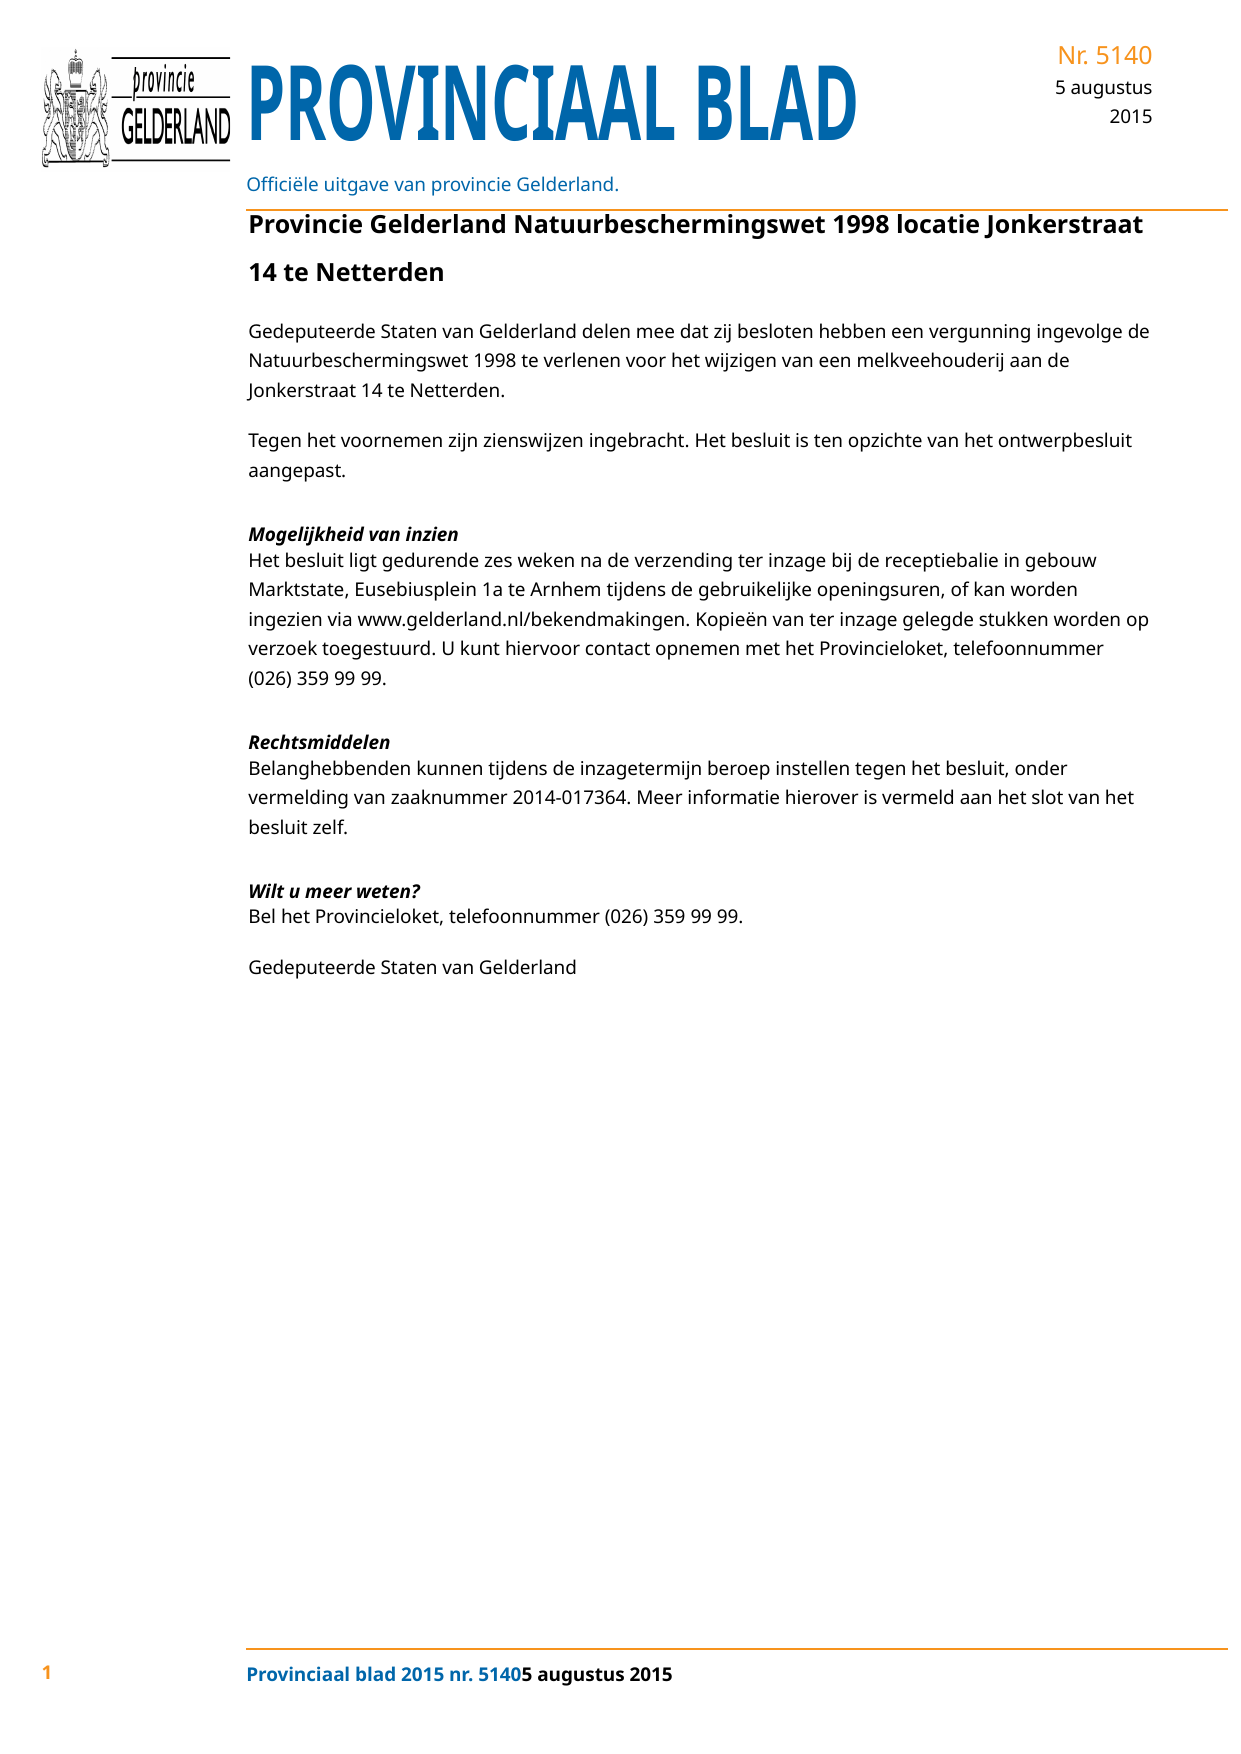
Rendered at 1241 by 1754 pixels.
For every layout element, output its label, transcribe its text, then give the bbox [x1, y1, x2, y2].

text Wilt u meer weten? [248, 878, 1152, 904]
text Mogelijkheid van inzien [248, 521, 1152, 547]
text Rechtsmiddelen [248, 729, 1152, 755]
text Gedeputeerde Staten van Gelderland delen mee dat zij besloten hebben een vergunning ingevolge de Natuurbeschermingswet 1998 te verlenen voor het wijzigen van een melkveehouderij aan de Jonkerstraat 14 te Netterden. [248, 318, 1152, 403]
text Belanghebbenden kunnen tijdens de inzagetermijn beroep instellen tegen het besluit, onder vermelding van zaaknummer 2014-017364. Meer informatie hierover is vermeld aan het slot van het besluit zelf. [248, 755, 1152, 840]
text Het besluit ligt gedurende zes weken na de verzending ter inzage bij de receptiebalie in gebouw Marktstate, Eusebiusplein 1a te Arnhem tijdens de gebruikelijke openingsuren, of kan worden ingezien via www.gelderland.nl/bekendmakingen. Kopieën van ter inzage gelegde stukken worden op verzoek toegestuurd. U kunt hiervoor contact opnemen met het Provincieloket, telefoonnummer (026) 359 99 99. [248, 547, 1152, 691]
text Bel het Provincieloket, telefoonnummer (026) 359 99 99. [248, 904, 1152, 929]
text Gedeputeerde Staten van Gelderland [248, 954, 1152, 980]
picture [41, 47, 231, 172]
text Provincie Gelderland Natuurbeschermingswet 1998 locatie Jonkerstraat 14 te Netterden [248, 211, 1152, 288]
text Tegen het voornemen zijn zienswijzen ingebracht. Het besluit is ten opzichte van het ontwerpbesluit aangepast. [248, 427, 1152, 483]
